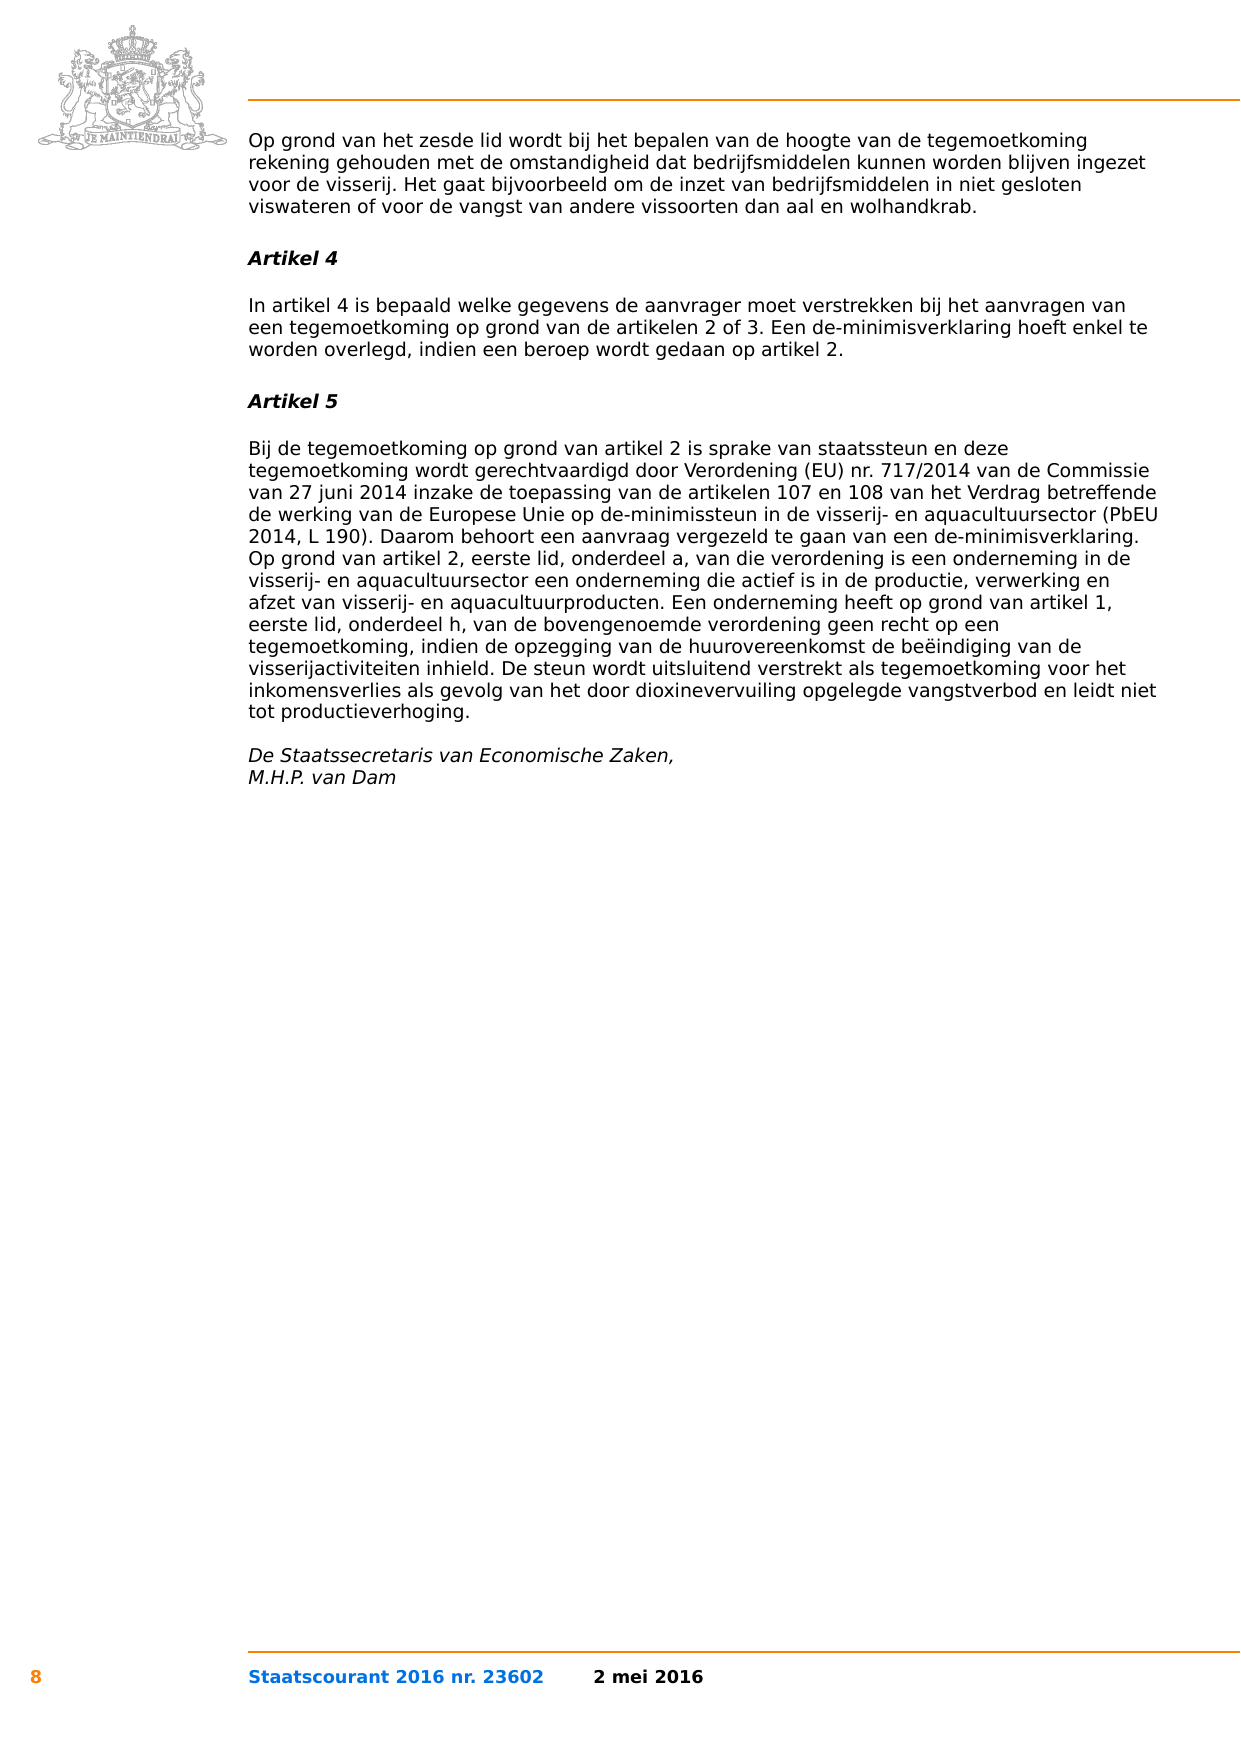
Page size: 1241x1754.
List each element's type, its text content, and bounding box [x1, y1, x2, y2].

text Op grond van het zesde lid wordt bij het bepalen van de hoogte van de tegemoetkoming rekening gehouden met de omstandigheid dat bedrijfsmiddelen kunnen worden blijven ingezet voor de visserij. Het gaat bijvoorbeeld om de inzet van bedrijfsmiddelen in niet gesloten viswateren of voor de vangst van andere vissoorten dan aal en wolhandkrab. [248, 130, 1163, 218]
text In artikel 4 is bepaald welke gegevens de aanvrager moet verstrekken bij het aanvragen van een tegemoetkoming op grond van de artikelen 2 of 3. Een de-minimisverklaring hoeft enkel te worden overlegd, indien een beroep wordt gedaan op artikel 2. [248, 295, 1163, 361]
text De Staatssecretaris van Economische Zaken, M.H.P. van Dam [248, 745, 1163, 789]
subtitle Artikel 5 [248, 391, 1163, 413]
picture [38, 25, 227, 150]
text Bij de tegemoetkoming op grond van artikel 2 is sprake van staatssteun en deze tegemoetkoming wordt gerechtvaardigd door Verordening (EU) nr. 717/2014 van de Commissie van 27 juni 2014 inzake de toepassing van de artikelen 107 en 108 van het Verdrag betreffende de werking van de Europese Unie op de-minimissteun in de visserij- en aquacultuursector (PbEU 2014, L 190). Daarom behoort een aanvraag vergezeld te gaan van een de-minimisverklaring. Op grond van artikel 2, eerste lid, onderdeel a, van die verordening is een onderneming in de visserij- en aquacultuursector een onderneming die actief is in de productie, verwerking en afzet van visserij- en aquacultuurproducten. Een onderneming heeft op grond van artikel 1, eerste lid, onderdeel h, van de bovengenoemde verordening geen recht op een tegemoetkoming, indien de opzegging van de huurovereenkomst de beëindiging van de visserijactiviteiten inhield. De steun wordt uitsluitend verstrekt als tegemoetkoming voor het inkomensverlies als gevolg van het door dioxinevervuiling opgelegde vangstverbod en leidt niet tot productieverhoging. [248, 438, 1163, 723]
subtitle Artikel 4 [248, 248, 1163, 270]
